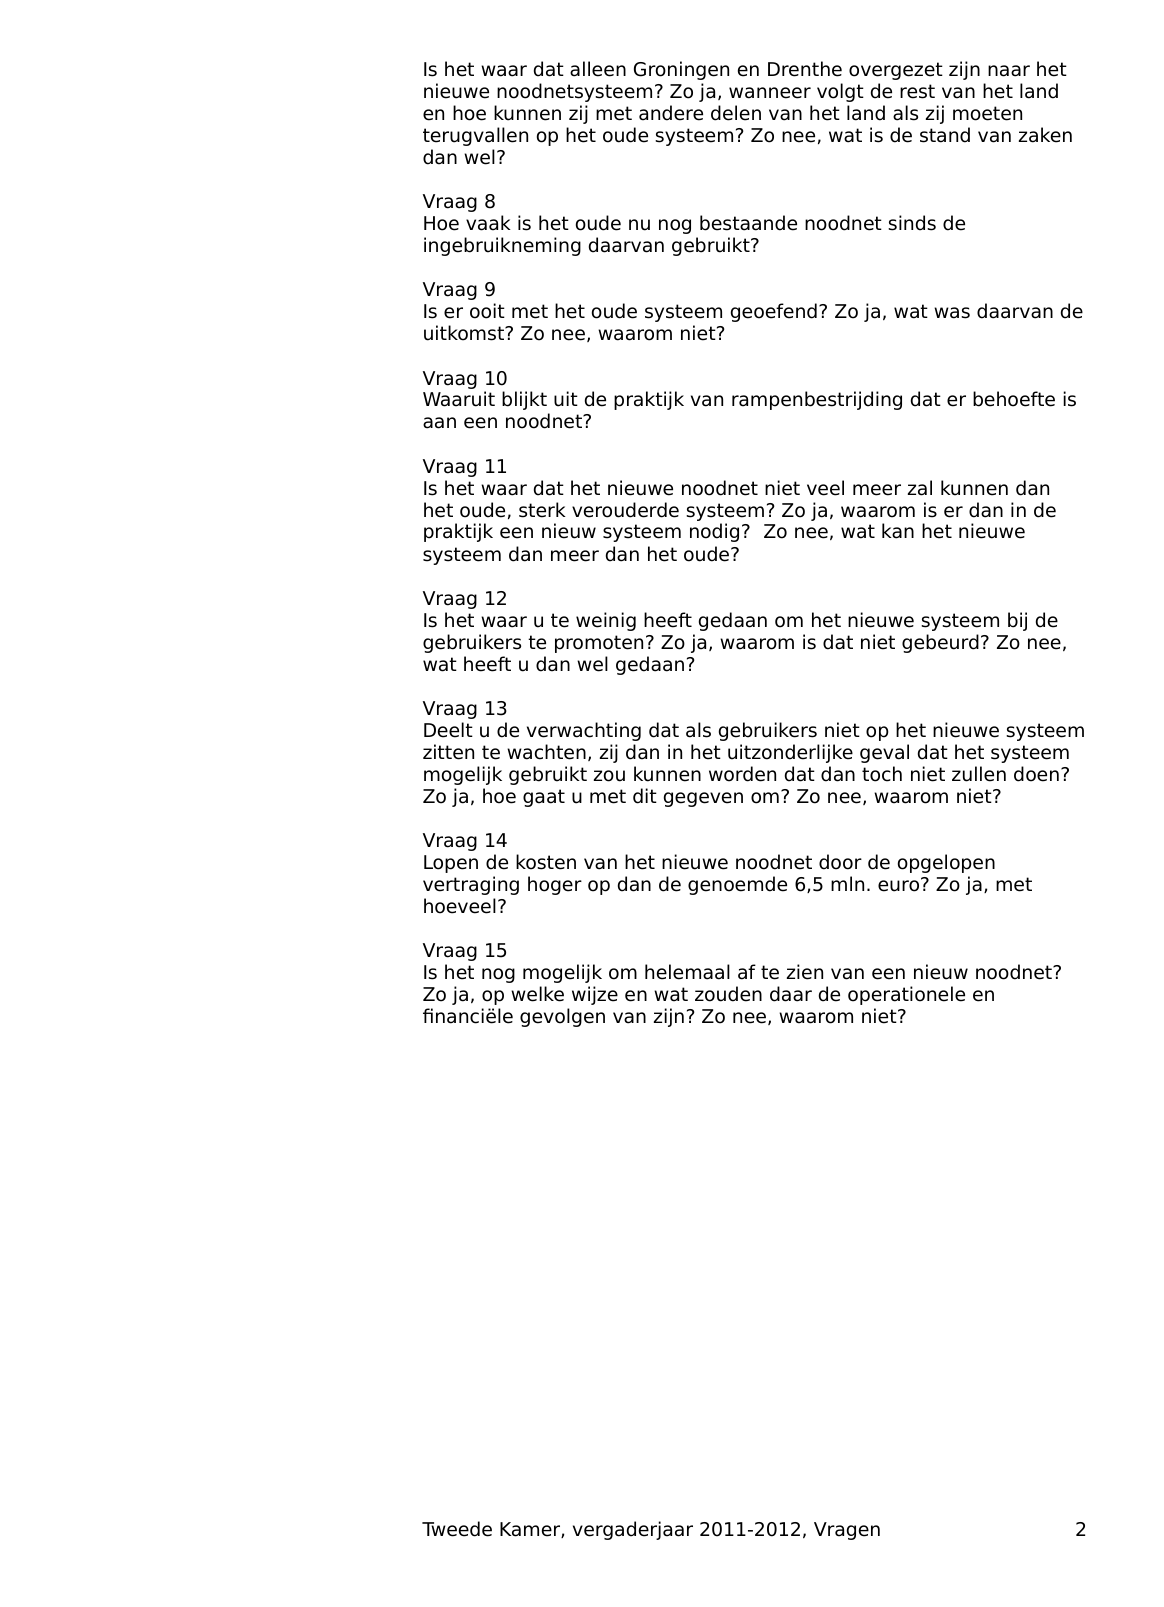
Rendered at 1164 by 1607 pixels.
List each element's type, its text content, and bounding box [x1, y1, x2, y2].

text Vraag 13 [422, 698, 1087, 720]
text Vraag 14 [422, 830, 1087, 852]
text Hoe vaak is het oude nu nog bestaande noodnet sinds de ingebruikneming daarvan gebruikt? [422, 213, 1087, 257]
text Is het waar dat alleen Groningen en Drenthe overgezet zijn naar het nieuwe noodnetsysteem? Zo ja, wanneer volgt de rest van het land en hoe kunnen zij met andere delen van het land als zij moeten terugvallen op het oude systeem? Zo nee, wat is de stand van zaken dan wel? [422, 59, 1087, 169]
text Is het waar dat het nieuwe noodnet niet veel meer zal kunnen dan het oude, sterk verouderde systeem? Zo ja, waarom is er dan in de praktijk een nieuw systeem nodig? Zo nee, wat kan het nieuwe systeem dan meer dan het oude? [422, 477, 1087, 565]
text Waaruit blijkt uit de praktijk van rampenbestrijding dat er behoefte is aan een noodnet? [422, 389, 1087, 433]
text Vraag 8 [422, 191, 1087, 213]
text Is het nog mogelijk om helemaal af te zien van een nieuw noodnet? Zo ja, op welke wijze en wat zouden daar de operationele en financiële gevolgen van zijn? Zo nee, waarom niet? [422, 962, 1087, 1028]
text Lopen de kosten van het nieuwe noodnet door de opgelopen vertraging hoger op dan de genoemde 6,5 mln. euro? Zo ja, met hoeveel? [422, 852, 1087, 918]
text Is het waar u te weinig heeft gedaan om het nieuwe systeem bij de gebruikers te promoten? Zo ja, waarom is dat niet gebeurd? Zo nee, wat heeft u dan wel gedaan? [422, 609, 1087, 676]
text Is er ooit met het oude systeem geoefend? Zo ja, wat was daarvan de uitkomst? Zo nee, waarom niet? [422, 301, 1087, 345]
text Deelt u de verwachting dat als gebruikers niet op het nieuwe systeem zitten te wachten, zij dan in het uitzonderlijke geval dat het systeem mogelijk gebruikt zou kunnen worden dat dan toch niet zullen doen? Zo ja, hoe gaat u met dit gegeven om? Zo nee, waarom niet? [422, 720, 1087, 808]
text Vraag 11 [422, 456, 1087, 477]
text Vraag 15 [422, 940, 1087, 962]
text Vraag 12 [422, 588, 1087, 609]
text Vraag 10 [422, 367, 1087, 389]
text Vraag 9 [422, 279, 1087, 301]
